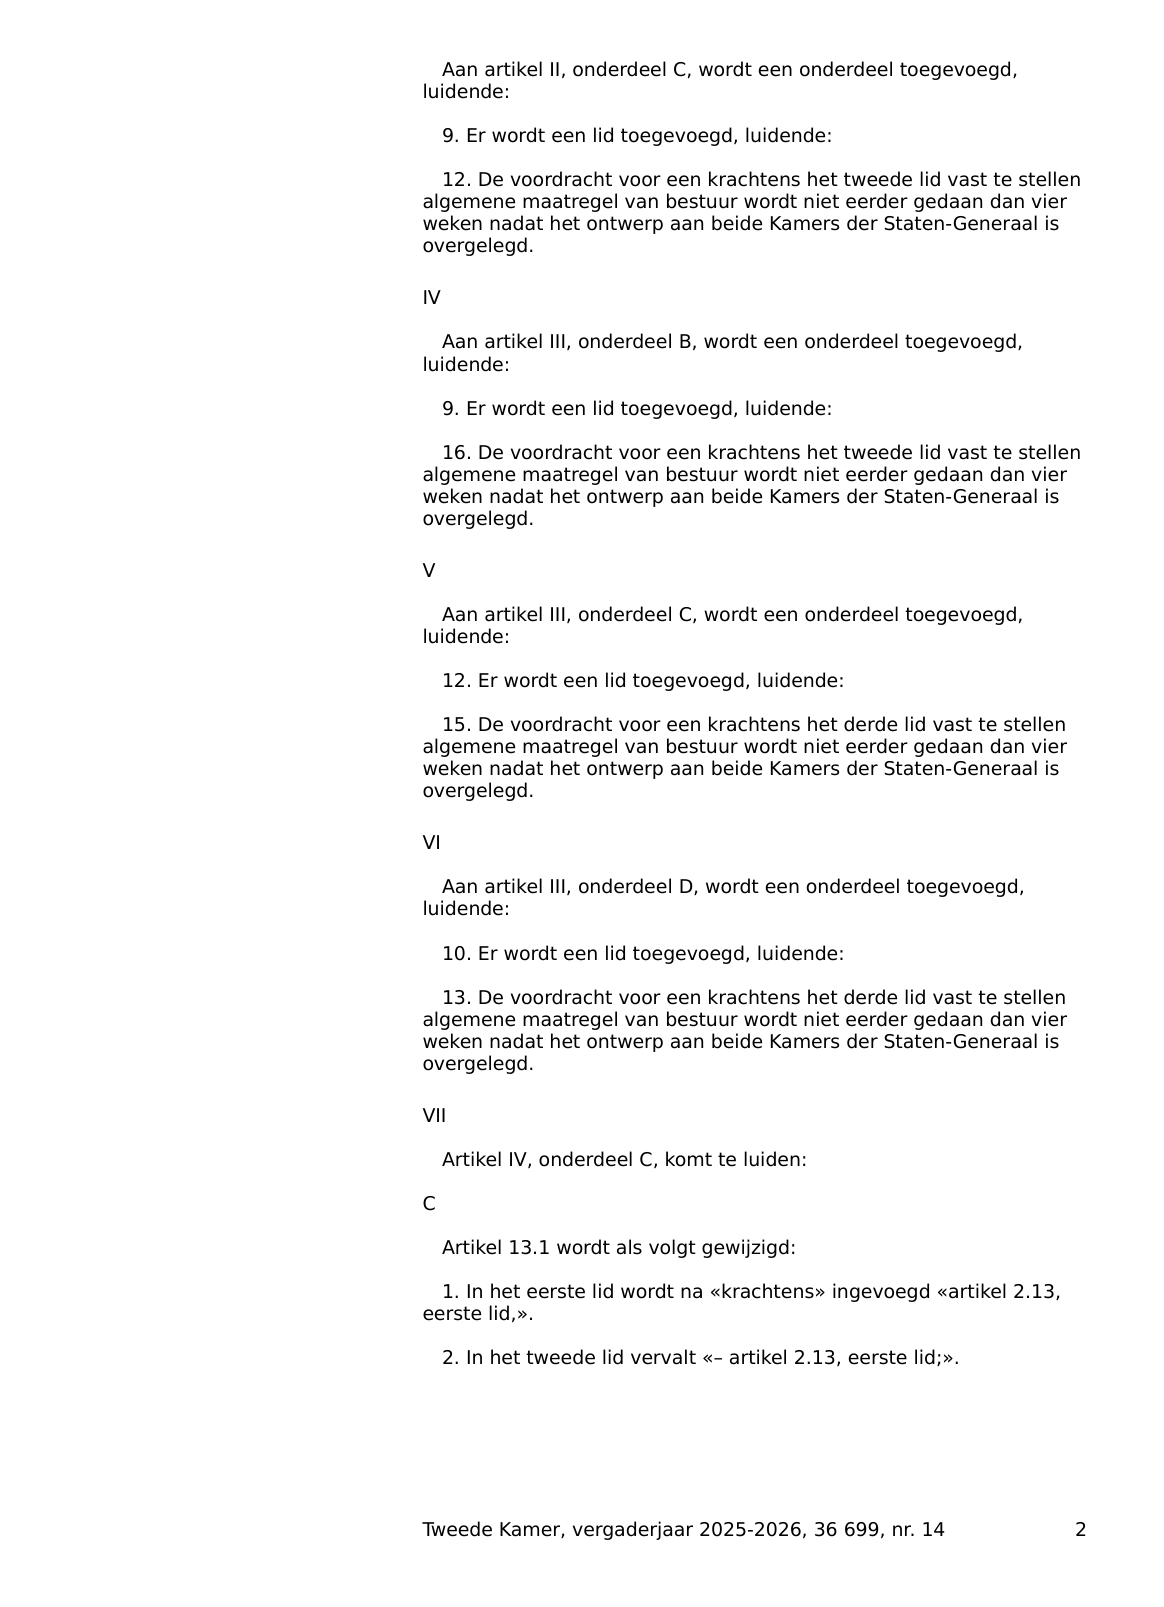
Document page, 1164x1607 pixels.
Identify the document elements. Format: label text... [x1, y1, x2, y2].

text 2. In het tweede lid vervalt «– artikel 2.13, eerste lid;». [422, 1347, 1087, 1369]
text Artikel IV, onderdeel C, komt te luiden: [422, 1149, 1087, 1171]
text 16. De voordracht voor een krachtens het tweede lid vast te stellen algemene maatregel van bestuur wordt niet eerder gedaan dan vier weken nadat het ontwerp aan beide Kamers der Staten-Generaal is overgelegd. [422, 442, 1087, 530]
text Artikel 13.1 wordt als volgt gewijzigd: [422, 1237, 1087, 1259]
text C [422, 1193, 1087, 1215]
subtitle VII [422, 1104, 1087, 1126]
text 10. Er wordt een lid toegevoegd, luidende: [422, 942, 1087, 964]
text Aan artikel III, onderdeel C, wordt een onderdeel toegevoegd, luidende: [422, 604, 1087, 648]
text 12. Er wordt een lid toegevoegd, luidende: [422, 670, 1087, 692]
text 9. Er wordt een lid toegevoegd, luidende: [422, 125, 1087, 147]
text Aan artikel II, onderdeel C, wordt een onderdeel toegevoegd, luidende: [422, 59, 1087, 103]
text 9. Er wordt een lid toegevoegd, luidende: [422, 398, 1087, 419]
text Aan artikel III, onderdeel B, wordt een onderdeel toegevoegd, luidende: [422, 331, 1087, 375]
subtitle IV [422, 287, 1087, 309]
subtitle V [422, 560, 1087, 582]
text 12. De voordracht voor een krachtens het tweede lid vast te stellen algemene maatregel van bestuur wordt niet eerder gedaan dan vier weken nadat het ontwerp aan beide Kamers der Staten-Generaal is overgelegd. [422, 169, 1087, 257]
text 15. De voordracht voor een krachtens het derde lid vast te stellen algemene maatregel van bestuur wordt niet eerder gedaan dan vier weken nadat het ontwerp aan beide Kamers der Staten-Generaal is overgelegd. [422, 714, 1087, 802]
text 13. De voordracht voor een krachtens het derde lid vast te stellen algemene maatregel van bestuur wordt niet eerder gedaan dan vier weken nadat het ontwerp aan beide Kamers der Staten-Generaal is overgelegd. [422, 987, 1087, 1074]
text Aan artikel III, onderdeel D, wordt een onderdeel toegevoegd, luidende: [422, 876, 1087, 920]
subtitle VI [422, 832, 1087, 854]
text 1. In het eerste lid wordt na «krachtens» ingevoegd «artikel 2.13, eerste lid,». [422, 1281, 1087, 1325]
